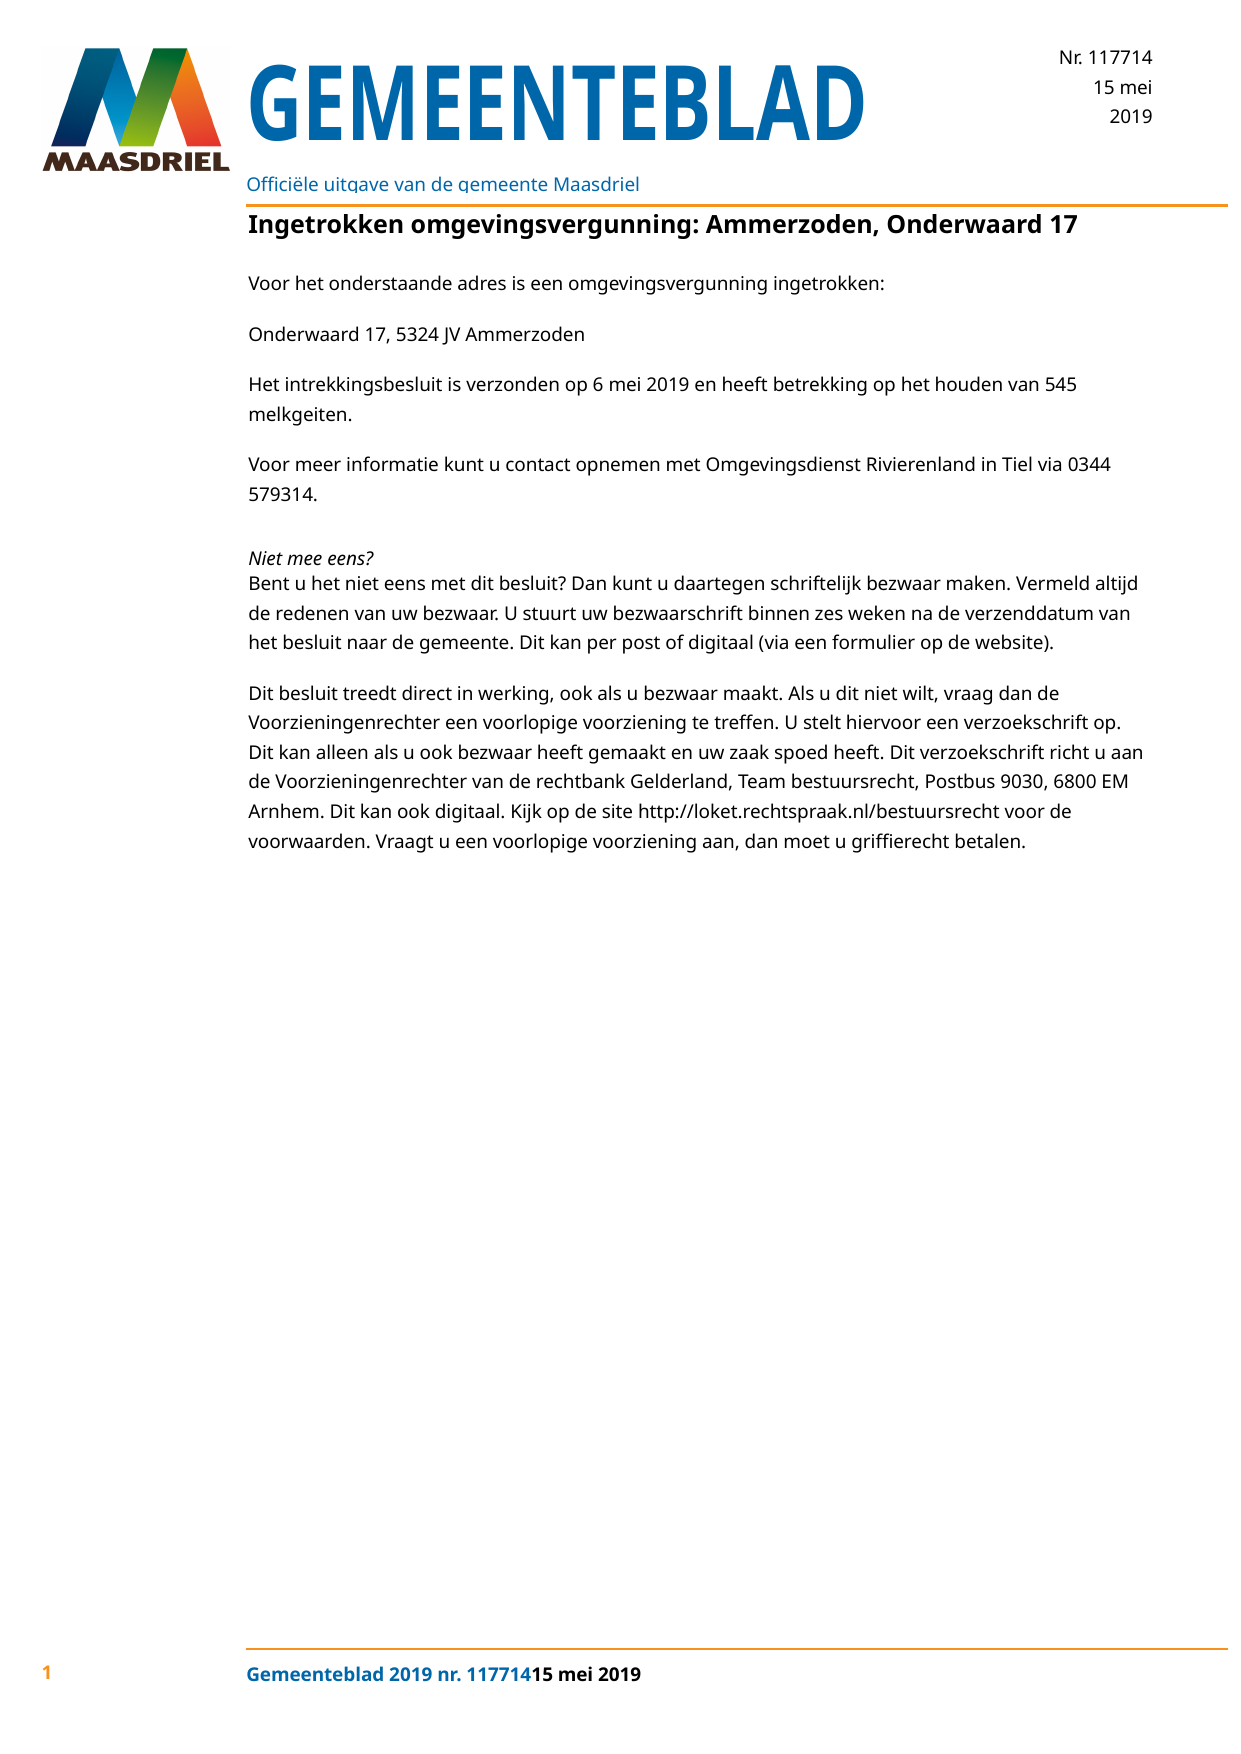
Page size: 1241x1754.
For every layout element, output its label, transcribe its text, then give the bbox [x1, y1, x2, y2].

text Dit besluit treedt direct in werking, ook als u bezwaar maakt. Als u dit niet wilt, vraag dan de Voorzieningenrechter een voorlopige voorziening te treffen. U stelt hiervoor een verzoekschrift op. Dit kan alleen als u ook bezwaar heeft gemaakt en uw zaak spoed heeft. Dit verzoekschrift richt u aan de Voorzieningenrechter van de rechtbank Gelderland, Team bestuursrecht, Postbus 9030, 6800 EM Arnhem. Dit kan ook digitaal. Kijk op de site http://loket.rechtspraak.nl/bestuursrecht voor de voorwaarden. Vraagt u een voorlopige voorziening aan, dan moet u griffierecht betalen. [248, 680, 1152, 854]
text Het intrekkingsbesluit is verzonden op 6 mei 2019 en heeft betrekking op het houden van 545 melkgeiten. [248, 371, 1152, 426]
text Voor meer informatie kunt u contact opnemen met Omgevingsdienst Rivierenland in Tiel via 0344 579314. [248, 451, 1152, 506]
text Niet mee eens? [248, 545, 1152, 570]
text Bent u het niet eens met dit besluit? Dan kunt u daartegen schriftelijk bezwaar maken. Vermeld altijd de redenen van uw bezwaar. U stuurt uw bezwaarschrift binnen zes weken na de verzenddatum van het besluit naar de gemeente. Dit kan per post of digitaal (via een formulier op de website). [248, 570, 1152, 655]
text Ingetrokken omgevingsvergunning: Ammerzoden, Onderwaard 17 [248, 207, 1152, 241]
picture [41, 47, 231, 172]
text Onderwaard 17, 5324 JV Ammerzoden [248, 321, 1152, 346]
text Voor het onderstaande adres is een omgevingsvergunning ingetrokken: [248, 270, 1152, 296]
